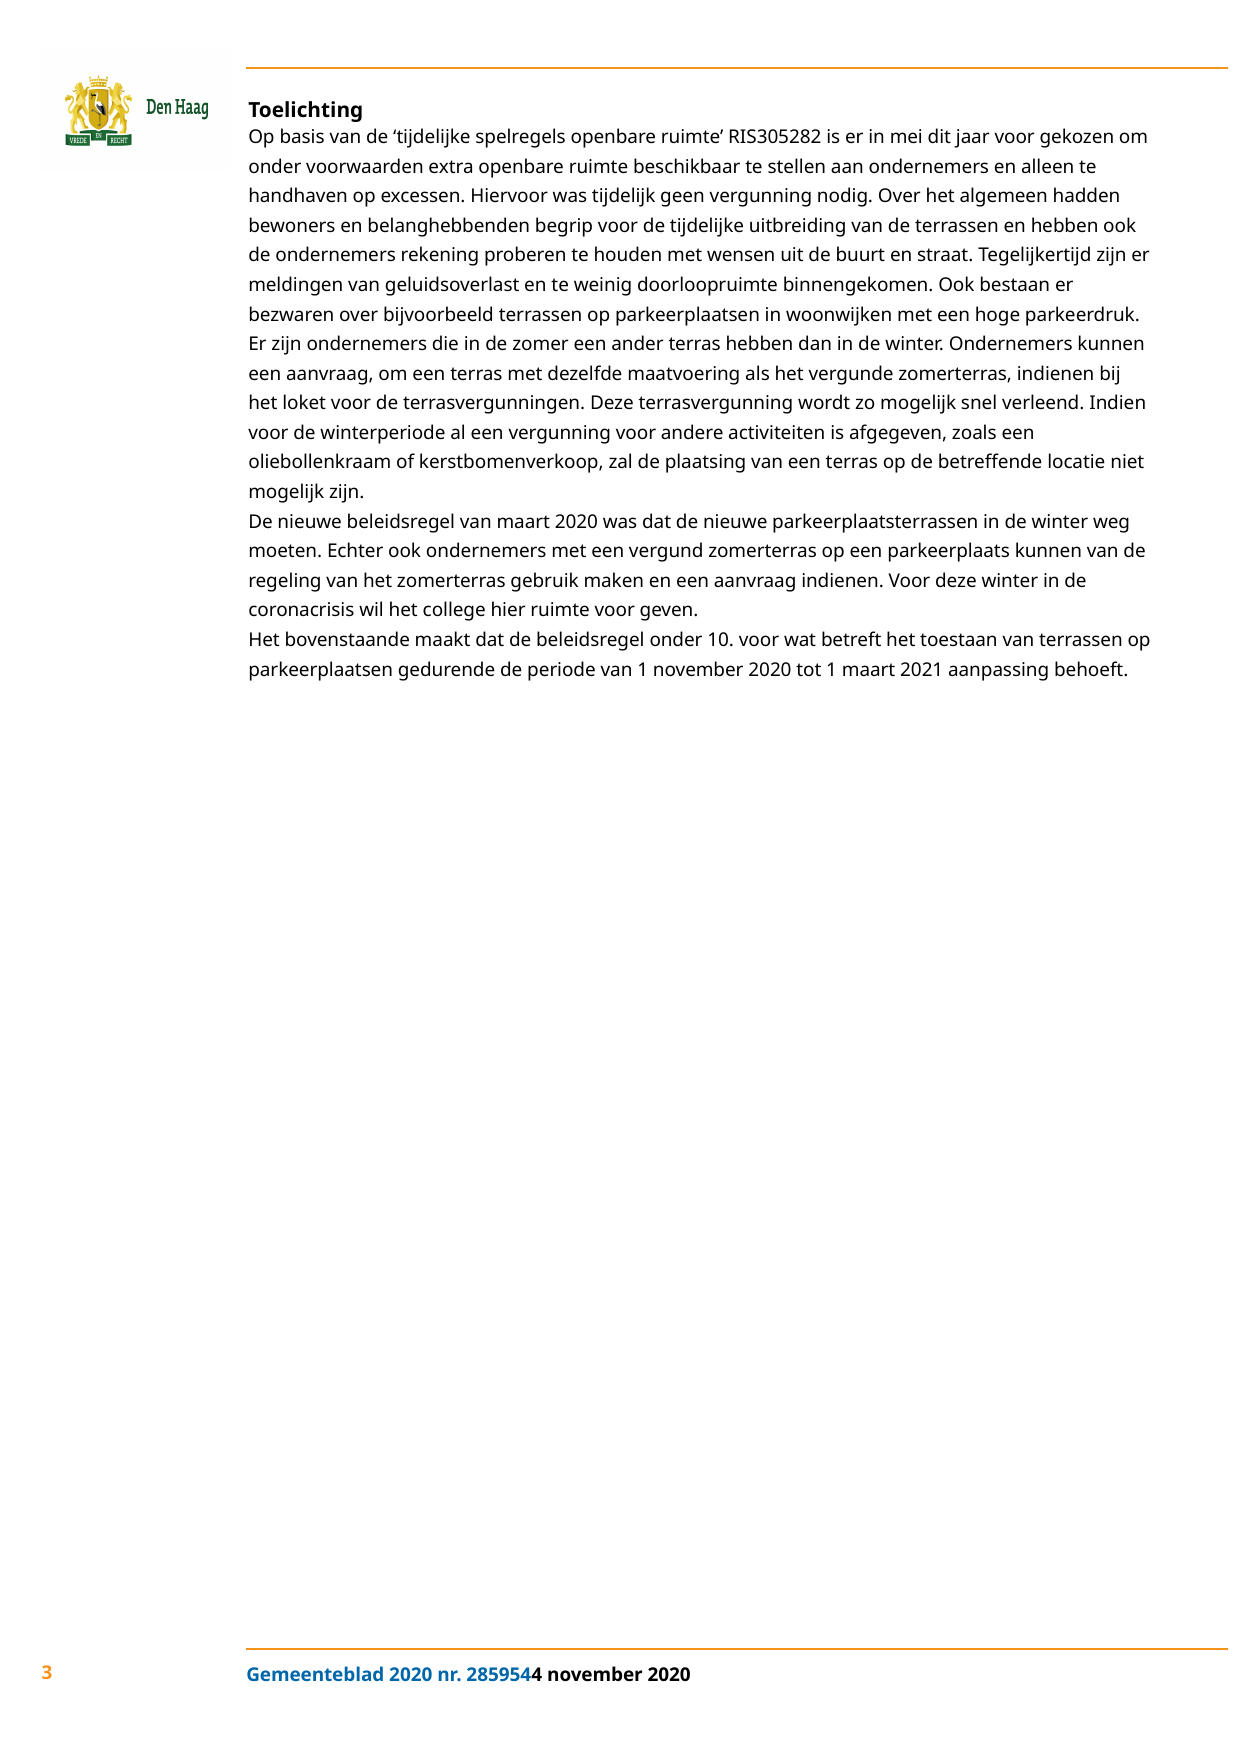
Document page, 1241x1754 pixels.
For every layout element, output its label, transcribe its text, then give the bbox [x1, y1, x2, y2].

text De nieuwe beleidsregel van maart 2020 was dat de nieuwe parkeerplaatsterrassen in de winter weg moeten. Echter ook ondernemers met een vergund zomerterras op een parkeerplaats kunnen van de regeling van het zomerterras gebruik maken en een aanvraag indienen. Voor deze winter in de coronacrisis wil het college hier ruimte voor geven. [248, 508, 1152, 622]
picture [41, 47, 231, 172]
text Er zijn ondernemers die in de zomer een ander terras hebben dan in de winter. Ondernemers kunnen een aanvraag, om een terras met dezelfde maatvoering als het vergunde zomerterras, indienen bij het loket voor de terrasvergunningen. Deze terrasvergunning wordt zo mogelijk snel verleend. Indien voor de winterperiode al een vergunning voor andere activiteiten is afgegeven, zoals een oliebollenkraam of kerstbomenverkoop, zal de plaatsing van een terras op de betreffende locatie niet mogelijk zijn. [248, 330, 1152, 504]
text Toelichting [248, 95, 1152, 123]
text Het bovenstaande maakt dat de beleidsregel onder 10. voor wat betreft het toestaan van terrassen op parkeerplaatsen gedurende de periode van 1 november 2020 tot 1 maart 2021 aanpassing behoeft. [248, 626, 1152, 682]
text Op basis van de ‘tijdelijke spelregels openbare ruimte’ RIS305282 is er in mei dit jaar voor gekozen om onder voorwaarden extra openbare ruimte beschikbaar te stellen aan ondernemers en alleen te handhaven op excessen. Hiervoor was tijdelijk geen vergunning nodig. Over het algemeen hadden bewoners en belanghebbenden begrip voor de tijdelijke uitbreiding van de terrassen en hebben ook de ondernemers rekening proberen te houden met wensen uit de buurt en straat. Tegelijkertijd zijn er meldingen van geluidsoverlast en te weinig doorloopruimte binnengekomen. Ook bestaan er bezwaren over bijvoorbeeld terrassen op parkeerplaatsen in woonwijken met een hoge parkeerdruk. [248, 123, 1152, 327]
